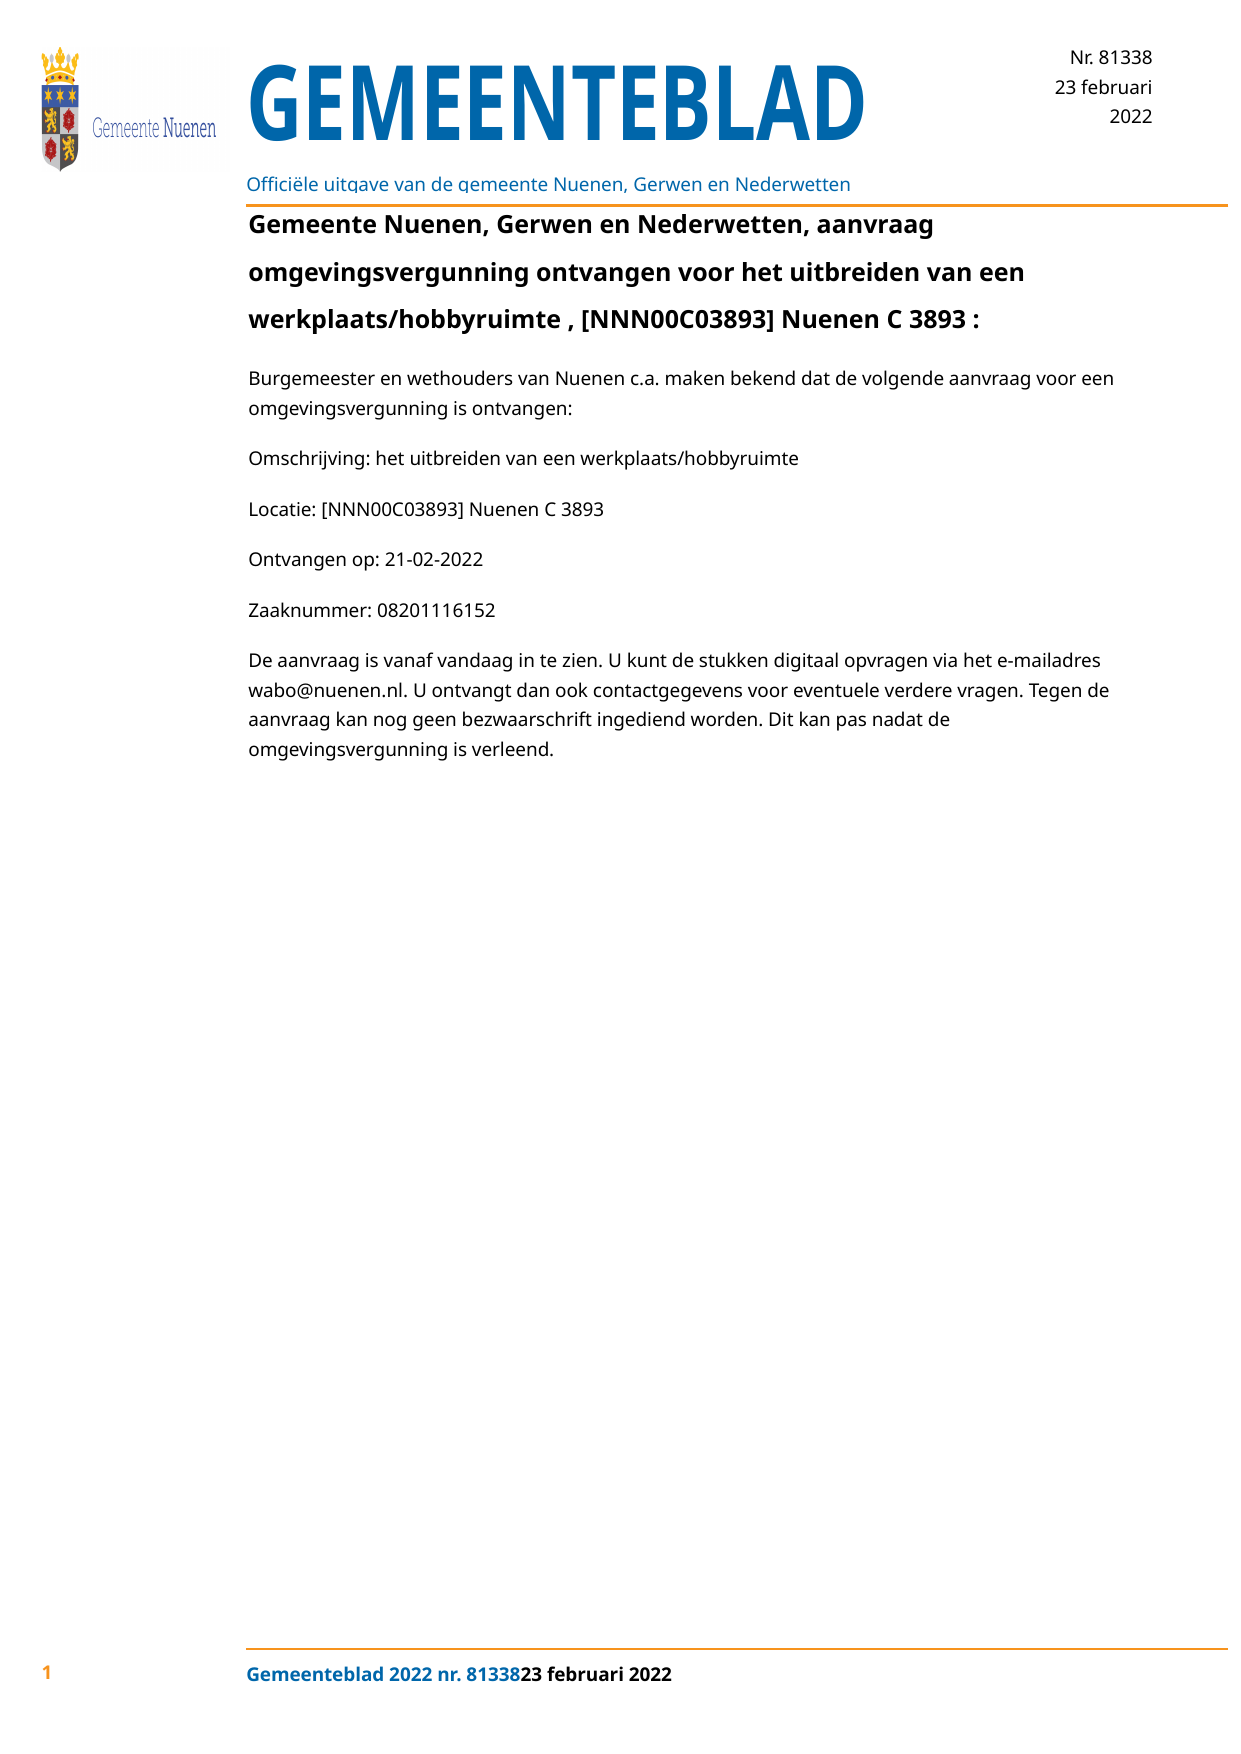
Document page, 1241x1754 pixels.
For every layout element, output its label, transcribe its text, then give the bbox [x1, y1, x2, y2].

text Omschrijving: het uitbreiden van een werkplaats/hobbyruimte [248, 446, 1152, 471]
text Locatie: [NNN00C03893] Nuenen C 3893 [248, 496, 1152, 522]
text De aanvraag is vanaf vandaag in te zien. U kunt de stukken digitaal opvragen via het e-mailadres wabo@nuenen.nl. U ontvangt dan ook contactgegevens voor eventuele verdere vragen. Tegen de aanvraag kan nog geen bezwaarschrift ingediend worden. Dit kan pas nadat de omgevingsvergunning is verleend. [248, 647, 1152, 762]
text Ontvangen op: 21-02-2022 [248, 546, 1152, 572]
picture [41, 47, 231, 172]
text Burgemeester en wethouders van Nuenen c.a. maken bekend dat de volgende aanvraag voor een omgevingsvergunning is ontvangen: [248, 366, 1152, 421]
text Gemeente Nuenen, Gerwen en Nederwetten, aanvraag omgevingsvergunning ontvangen voor het uitbreiden van een werkplaats/hobbyruimte , [NNN00C03893] Nuenen C 3893 : [248, 207, 1152, 336]
text Zaaknummer: 08201116152 [248, 597, 1152, 622]
